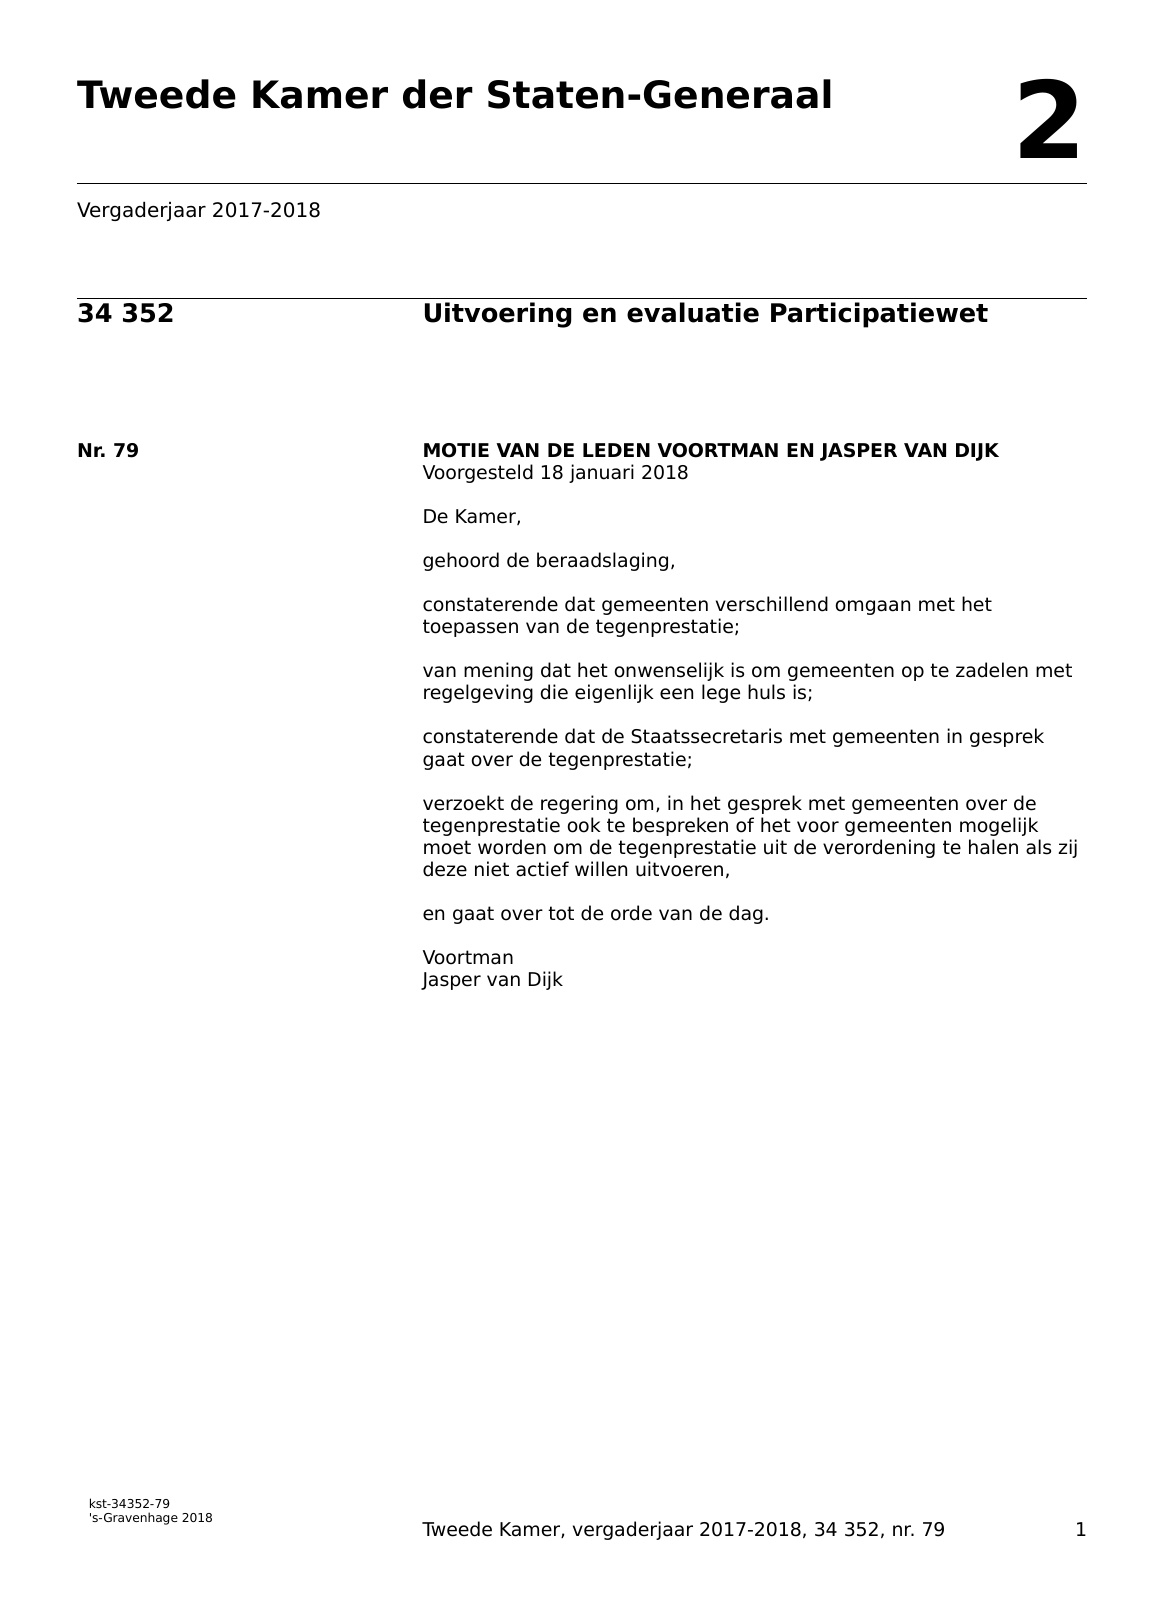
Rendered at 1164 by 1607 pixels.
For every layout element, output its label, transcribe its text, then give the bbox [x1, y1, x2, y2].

text constaterende dat de Staatssecretaris met gemeenten in gesprek gaat over de tegenprestatie; [422, 726, 1087, 770]
subtitle Nr. 79 MOTIE VAN DE LEDEN VOORTMAN EN JASPER VAN DIJK [77, 440, 1087, 462]
text constaterende dat gemeenten verschillend omgaan met het toepassen van de tegenprestatie; [422, 594, 1087, 638]
text verzoekt de regering om, in het gesprek met gemeenten over de tegenprestatie ook te bespreken of het voor gemeenten mogelijk moet worden om de tegenprestatie uit de verordening te halen als zij deze niet actief willen uitvoeren, [422, 793, 1087, 881]
text Jasper van Dijk [422, 969, 1087, 991]
text De Kamer, [422, 506, 1087, 528]
table_header 2 [886, 59, 1087, 183]
text van mening dat het onwenselijk is om gemeenten op te zadelen met regelgeving die eigenlijk een lege huls is; [422, 660, 1087, 704]
table_header Tweede Kamer der Staten-Generaal [77, 59, 886, 183]
text Voorgesteld 18 januari 2018 [422, 462, 1087, 484]
text kst-34352-79 [88, 1497, 323, 1511]
text Voortman [422, 947, 1087, 969]
text 's-Gravenhage 2018 [88, 1511, 323, 1525]
subtitle 34 352 Uitvoering en evaluatie Participatiewet [77, 299, 1087, 329]
text en gaat over tot de orde van de dag. [422, 903, 1087, 925]
text gehoord de beraadslaging, [422, 550, 1087, 572]
table_cell Vergaderjaar 2017-2018 [77, 184, 1087, 298]
